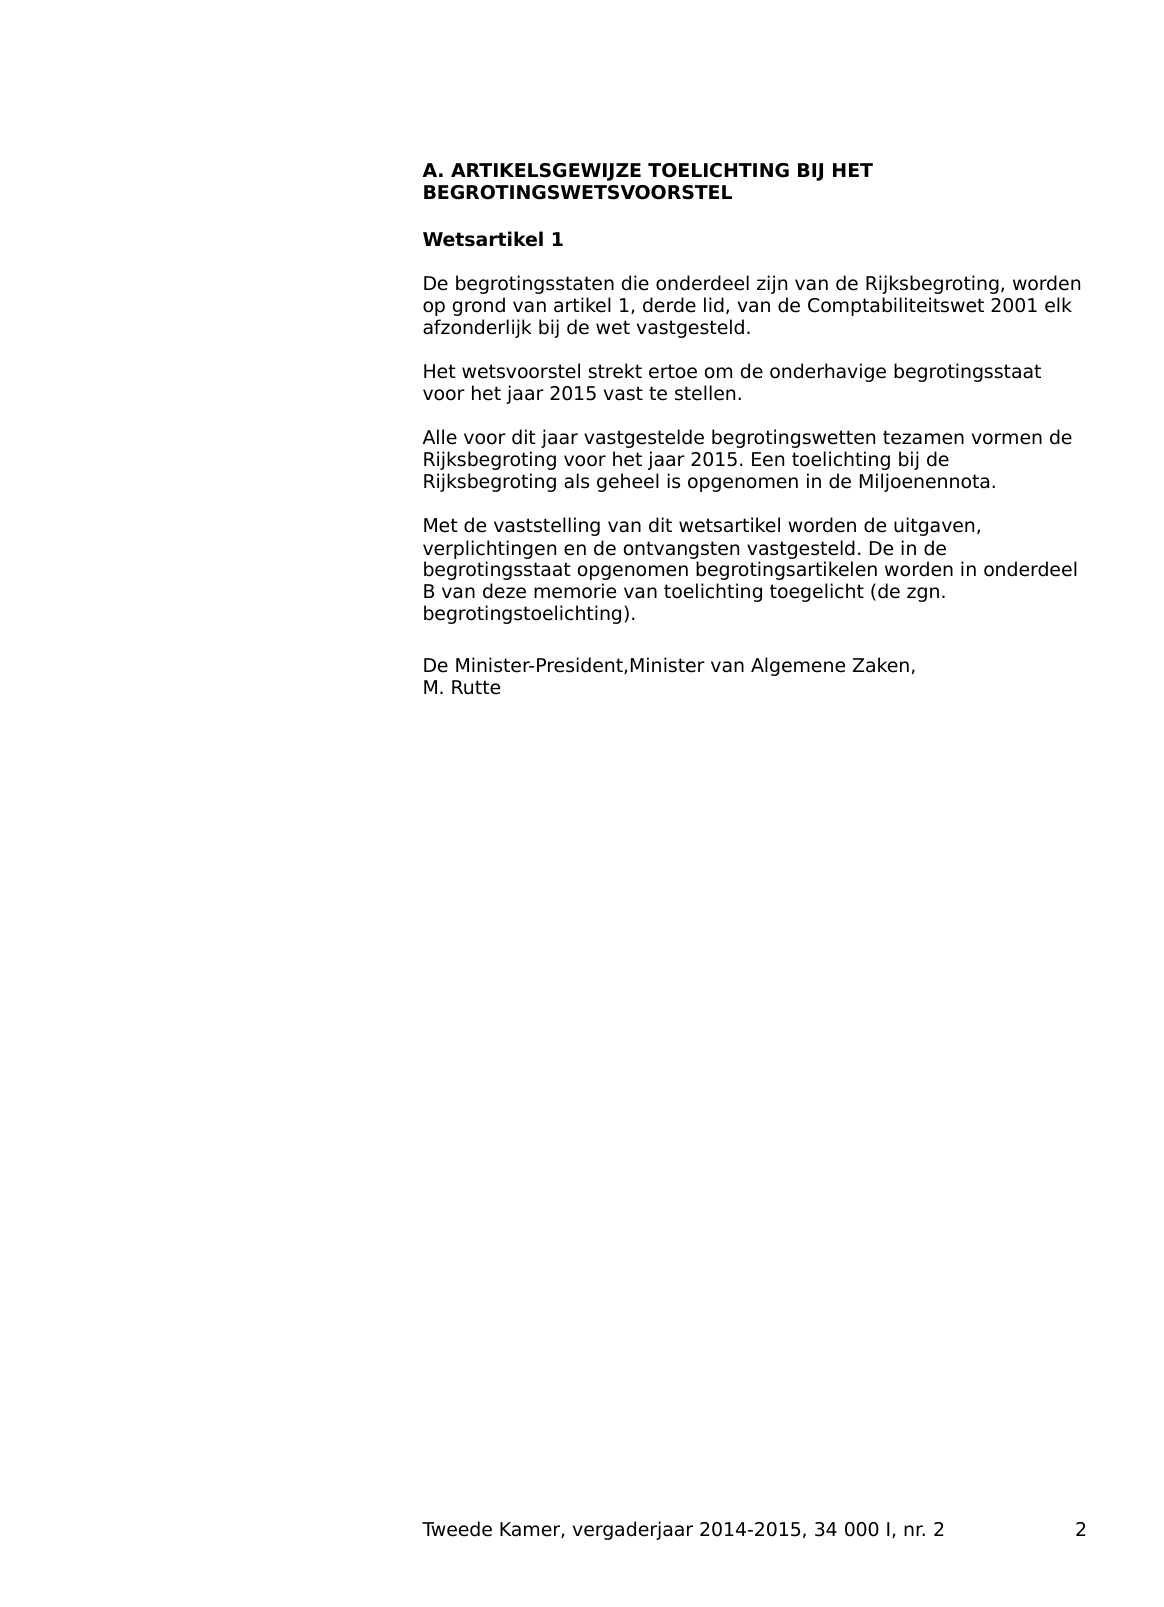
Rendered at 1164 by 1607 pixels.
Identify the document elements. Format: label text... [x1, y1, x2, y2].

text Alle voor dit jaar vastgestelde begrotingswetten tezamen vormen de Rijksbegroting voor het jaar 2015. Een toelichting bij de Rijksbegroting als geheel is opgenomen in de Miljoenennota. [422, 427, 1087, 493]
text De Minister-President,Minister van Algemene Zaken, M. Rutte [422, 655, 1087, 699]
subtitle Wetsartikel 1 [422, 229, 1087, 251]
subtitle A. ARTIKELSGEWIJZE TOELICHTING BIJ HET BEGROTINGSWETSVOORSTEL [422, 160, 1087, 204]
text Het wetsvoorstel strekt ertoe om de onderhavige begrotingsstaat voor het jaar 2015 vast te stellen. [422, 361, 1087, 405]
text De begrotingsstaten die onderdeel zijn van de Rijksbegroting, worden op grond van artikel 1, derde lid, van de Comptabiliteitswet 2001 elk afzonderlijk bij de wet vastgesteld. [422, 273, 1087, 339]
text Met de vaststelling van dit wetsartikel worden de uitgaven, verplichtingen en de ontvangsten vastgesteld. De in de begrotingsstaat opgenomen begrotingsartikelen worden in onderdeel B van deze memorie van toelichting toegelicht (de zgn. begrotingstoelichting). [422, 515, 1087, 625]
